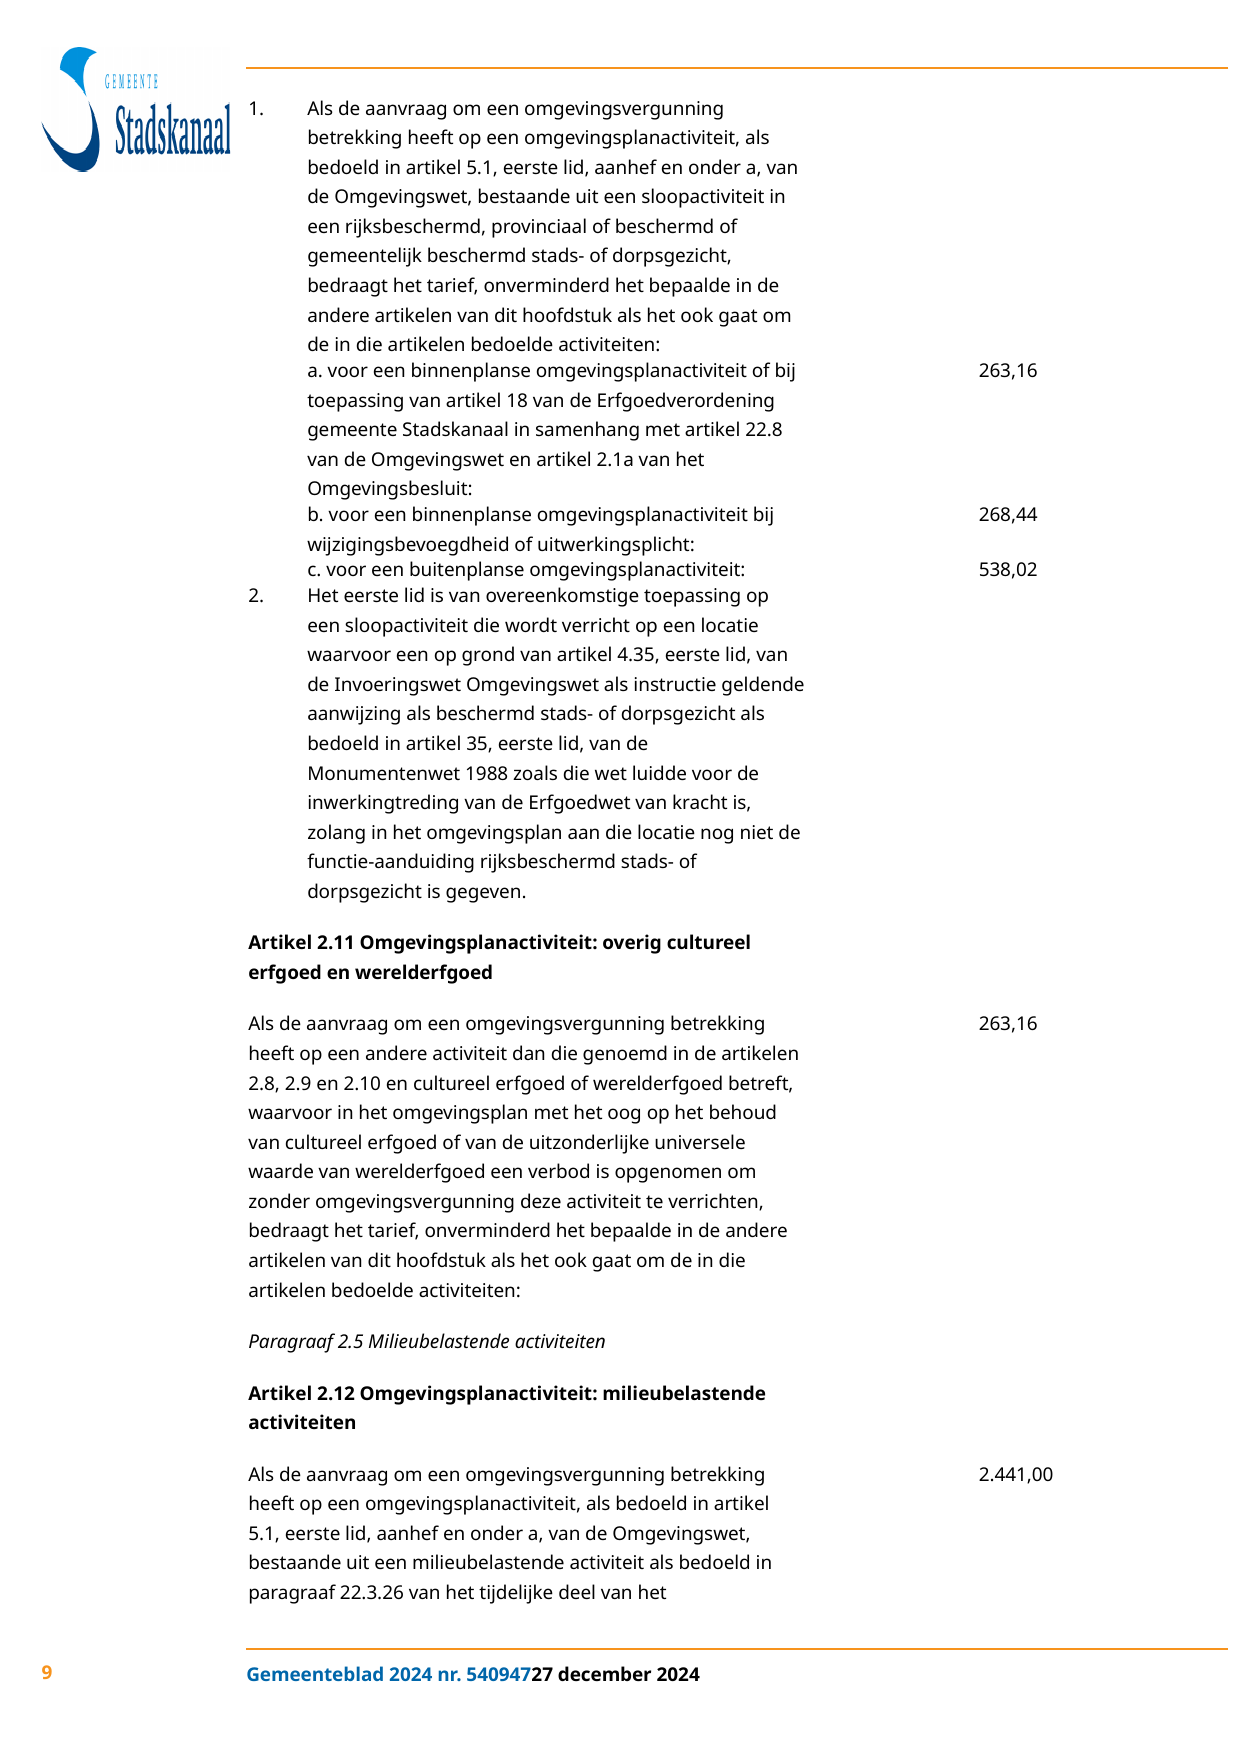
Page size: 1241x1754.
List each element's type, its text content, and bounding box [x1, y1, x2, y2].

table_cell 263,16 [979, 357, 1152, 501]
table_cell [805, 582, 978, 904]
table_cell Als de aanvraag om een omgevingsvergunning betrekking heeft op een omgevingsplanactiviteit, als bedoeld in artikel 5.1, eerste lid, aanhef en onder a, van de Omgevingswet, bestaande uit een milieubelastende activiteit als bedoeld in paragraaf 22.3.26 van het tijdelijke deel van het [248, 1461, 805, 1605]
picture [41, 47, 231, 172]
table_cell [805, 1303, 978, 1328]
table_cell [805, 1380, 978, 1435]
table_cell 263,16 [979, 1011, 1152, 1303]
table_cell [979, 582, 1152, 904]
table_cell [805, 1435, 978, 1461]
table_cell 268,44 [979, 501, 1152, 557]
table_cell [979, 1380, 1152, 1435]
table_cell [979, 1328, 1152, 1354]
table_cell [979, 1435, 1152, 1461]
table_cell b. voor een binnenplanse omgevingsplanactiviteit bij wijzigingsbevoegdheid of uitwerkingsplicht: [248, 501, 805, 557]
table_cell [805, 557, 978, 582]
table_cell Artikel 2.11 Omgevingsplanactiviteit: overig cultureel erfgoed en werelderfgoed [248, 930, 805, 985]
table_cell Het eerste lid is van overeenkomstige toepassing op een sloopactiviteit die wordt verricht op een locatie waarvoor een op grond van artikel 4.35, eerste lid, van de Invoeringswet Omgevingswet als instructie geldende aanwijzing als beschermd stads- of dorpsgezicht als bedoeld in artikel 35, eerste lid, van de Monumentenwet 1988 zoals die wet luidde voor de inwerkingtreding van de Erfgoedwet van kracht is, zolang in het omgevingsplan aan die locatie nog niet de functie-aanduiding rijksbeschermd stads- of dorpsgezicht is gegeven. [248, 582, 805, 904]
table_cell [805, 1354, 978, 1380]
table_cell [805, 904, 978, 929]
table_cell Artikel 2.12 Omgevingsplanactiviteit: milieubelastende activiteiten [248, 1380, 805, 1435]
table_cell [979, 95, 1152, 357]
table_cell [805, 1328, 978, 1354]
table_cell [805, 985, 978, 1011]
table_cell [979, 904, 1152, 929]
table_cell [805, 95, 978, 357]
table_cell [805, 357, 978, 501]
table_cell [805, 1011, 978, 1303]
table_cell [248, 1303, 805, 1328]
table_cell Als de aanvraag om een omgevingsvergunning betrekking heeft op een andere activiteit dan die genoemd in de artikelen 2.8, 2.9 en 2.10 en cultureel erfgoed of werelderfgoed betreft, waarvoor in het omgevingsplan met het oog op het behoud van cultureel erfgoed of van de uitzonderlijke universele waarde van werelderfgoed een verbod is opgenomen om zonder omgevingsvergunning deze activiteit te verrichten, bedraagt het tarief, onverminderd het bepaalde in de andere artikelen van dit hoofdstuk als het ook gaat om de in die artikelen bedoelde activiteiten: [248, 1011, 805, 1303]
table_cell [248, 1354, 805, 1380]
table_cell [979, 985, 1152, 1011]
table_cell Paragraaf 2.5 Milieubelastende activiteiten [248, 1328, 805, 1354]
table_cell [979, 1303, 1152, 1328]
table_cell [248, 904, 805, 929]
table_cell [979, 930, 1152, 985]
table_cell [805, 930, 978, 985]
table_cell [805, 1461, 978, 1605]
table_cell 2.441,00 [979, 1461, 1152, 1605]
table_cell [805, 501, 978, 557]
table_cell [979, 1354, 1152, 1380]
table_cell 538,02 [979, 557, 1152, 582]
table_cell Als de aanvraag om een omgevingsvergunning betrekking heeft op een omgevingsplanactiviteit, als bedoeld in artikel 5.1, eerste lid, aanhef en onder a, van de Omgevingswet, bestaande uit een sloopactiviteit in een rijksbeschermd, provinciaal of beschermd of gemeentelijk beschermd stads- of dorpsgezicht, bedraagt het tarief, onverminderd het bepaalde in de andere artikelen van dit hoofdstuk als het ook gaat om de in die artikelen bedoelde activiteiten: [248, 95, 805, 357]
table_cell a. voor een binnenplanse omgevingsplanactiviteit of bij toepassing van artikel 18 van de Erfgoedverordening gemeente Stadskanaal in samenhang met artikel 22.8 van de Omgevingswet en artikel 2.1a van het Omgevingsbesluit: [248, 357, 805, 501]
table_cell c. voor een buitenplanse omgevingsplanactiviteit: [248, 557, 805, 582]
table_cell [248, 1435, 805, 1461]
table_cell [248, 985, 805, 1011]
